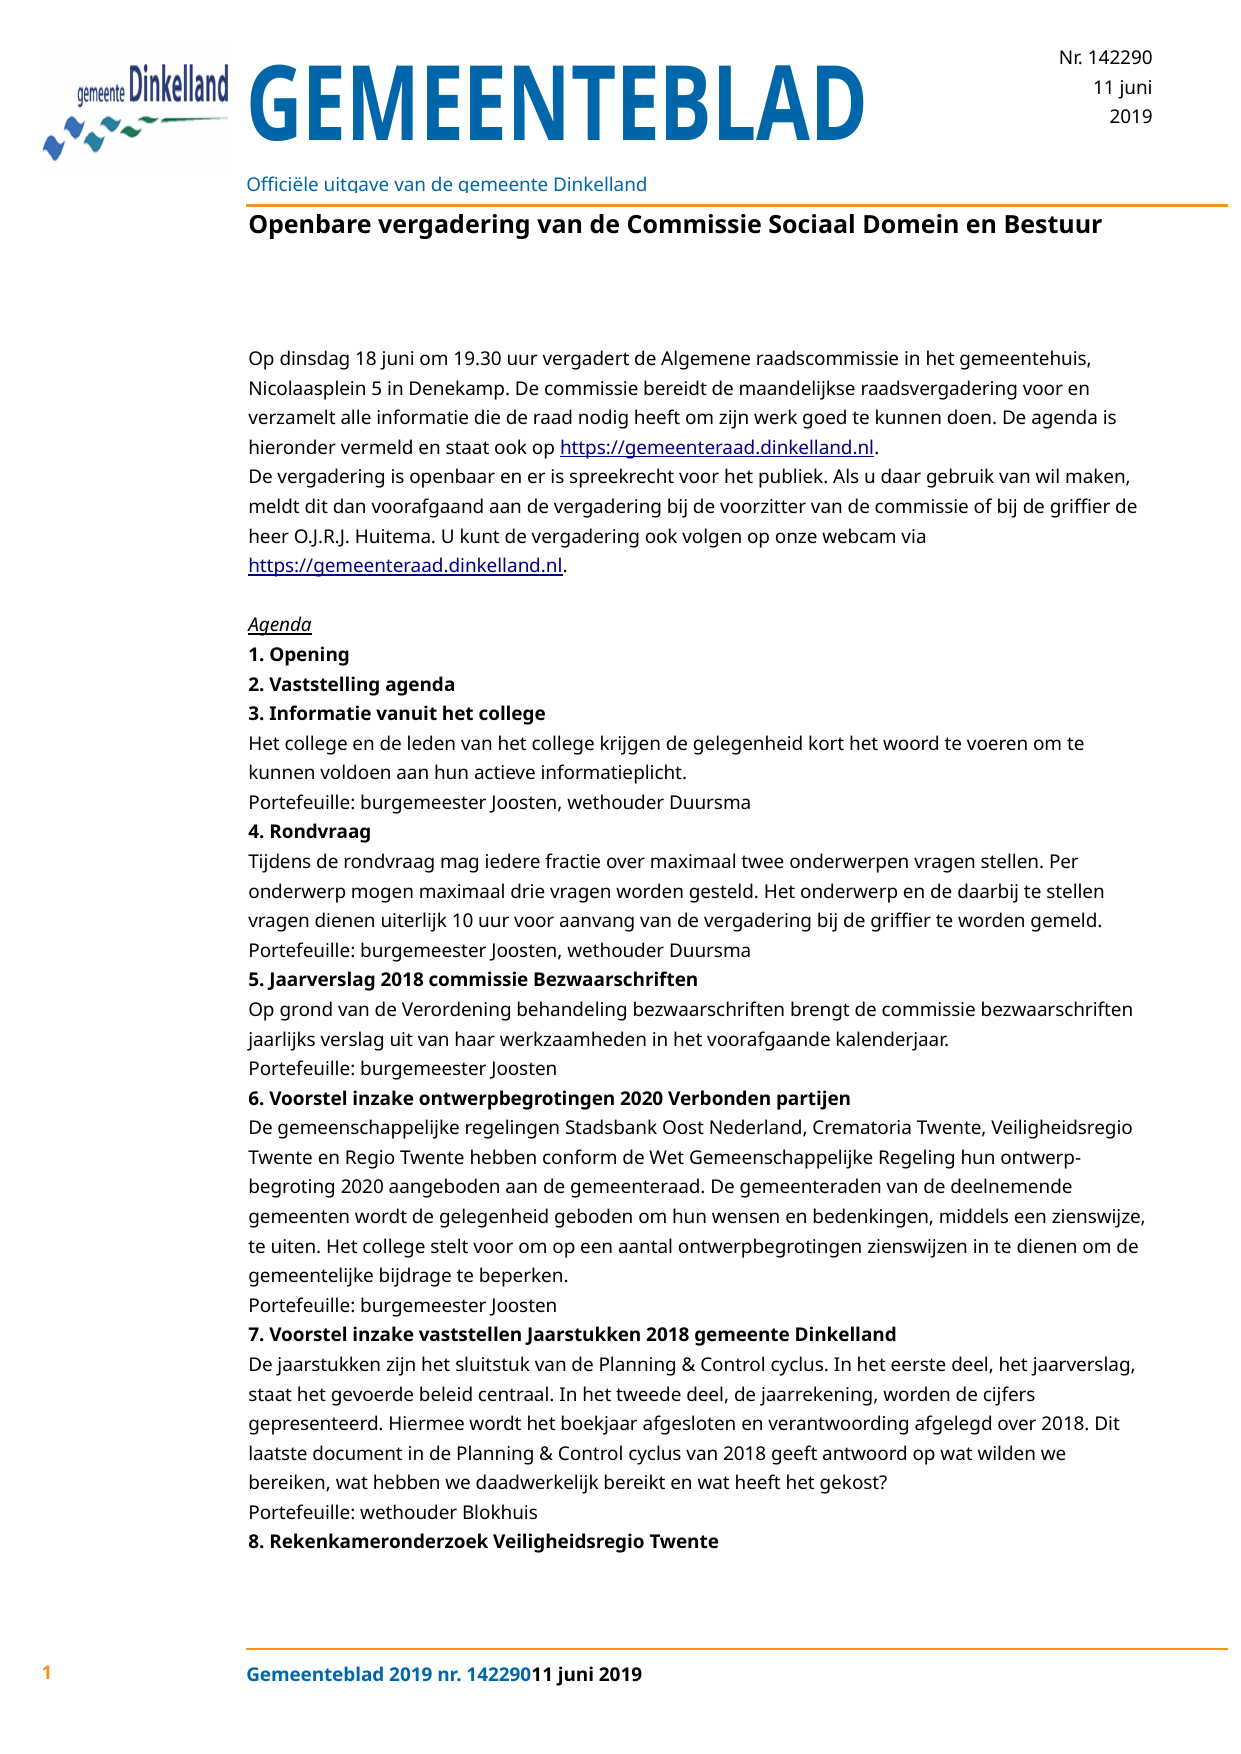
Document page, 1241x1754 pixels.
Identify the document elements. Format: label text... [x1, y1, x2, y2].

text Tijdens de rondvraag mag iedere fractie over maximaal twee onderwerpen vragen stellen. Per onderwerp mogen maximaal drie vragen worden gesteld. Het onderwerp en de daarbij te stellen vragen dienen uiterlijk 10 uur voor aanvang van de vergadering bij de griffier te worden gemeld. [248, 848, 1152, 933]
text Op dinsdag 18 juni om 19.30 uur vergadert de Algemene raadscommissie in het gemeentehuis, Nicolaasplein 5 in Denekamp. De commissie bereidt de maandelijkse raadsvergadering voor en verzamelt alle informatie die de raad nodig heeft om zijn werk goed te kunnen doen. De agenda is hieronder vermeld en staat ook op https://gemeenteraad.dinkelland.nl. [248, 345, 1152, 460]
text De vergadering is openbaar en er is spreekrecht voor het publiek. Als u daar gebruik van wil maken, meldt dit dan voorafgaand aan de vergadering bij de voorzitter van de commissie of bij de griffier de heer O.J.R.J. Huitema. U kunt de vergadering ook volgen op onze webcam via https://gemeenteraad.dinkelland.nl. [248, 464, 1152, 578]
text Portefeuille: burgemeester Joosten [248, 1292, 1152, 1318]
text 8. Rekenkameronderzoek Veiligheidsregio Twente [248, 1529, 1152, 1554]
text 7. Voorstel inzake vaststellen Jaarstukken 2018 gemeente Dinkelland [248, 1322, 1152, 1347]
text 4. Rondvraag [248, 819, 1152, 844]
text Agenda [248, 612, 1152, 637]
text Op grond van de Verordening behandeling bezwaarschriften brengt de commissie bezwaarschriften jaarlijks verslag uit van haar werkzaamheden in het voorafgaande kalenderjaar. [248, 996, 1152, 1051]
text Portefeuille: wethouder Blokhuis [248, 1499, 1152, 1525]
text Portefeuille: burgemeester Joosten, wethouder Duursma [248, 789, 1152, 815]
text 6. Voorstel inzake ontwerpbegrotingen 2020 Verbonden partijen [248, 1085, 1152, 1111]
text 5. Jaarverslag 2018 commissie Bezwaarschriften [248, 967, 1152, 992]
text Portefeuille: burgemeester Joosten [248, 1055, 1152, 1081]
text 1. Opening [248, 641, 1152, 667]
text De jaarstukken zijn het sluitstuk van de Planning & Control cyclus. In het eerste deel, het jaarverslag, staat het gevoerde beleid centraal. In het tweede deel, de jaarrekening, worden de cijfers gepresenteerd. Hiermee wordt het boekjaar afgesloten en verantwoording afgelegd over 2018. Dit laatste document in de Planning & Control cyclus van 2018 geeft antwoord op wat wilden we bereiken, wat hebben we daadwerkelijk bereikt en wat heeft het gekost? [248, 1351, 1152, 1495]
picture [41, 47, 231, 172]
text Het college en de leden van het college krijgen de gelegenheid kort het woord te voeren om te kunnen voldoen aan hun actieve informatieplicht. [248, 730, 1152, 785]
text Portefeuille: burgemeester Joosten, wethouder Duursma [248, 937, 1152, 963]
text Openbare vergadering van de Commissie Sociaal Domein en Bestuur [248, 207, 1152, 241]
text 2. Vaststelling agenda [248, 671, 1152, 696]
text De gemeenschappelijke regelingen Stadsbank Oost Nederland, Crematoria Twente, Veiligheidsregio Twente en Regio Twente hebben conform de Wet Gemeenschappelijke Regeling hun ontwerp-begroting 2020 aangeboden aan de gemeenteraad. De gemeenteraden van de deelnemende gemeenten wordt de gelegenheid geboden om hun wensen en bedenkingen, middels een zienswijze, te uiten. Het college stelt voor om op een aantal ontwerpbegrotingen zienswijzen in te dienen om de gemeentelijke bijdrage te beperken. [248, 1114, 1152, 1288]
text 3. Informatie vanuit het college [248, 700, 1152, 726]
